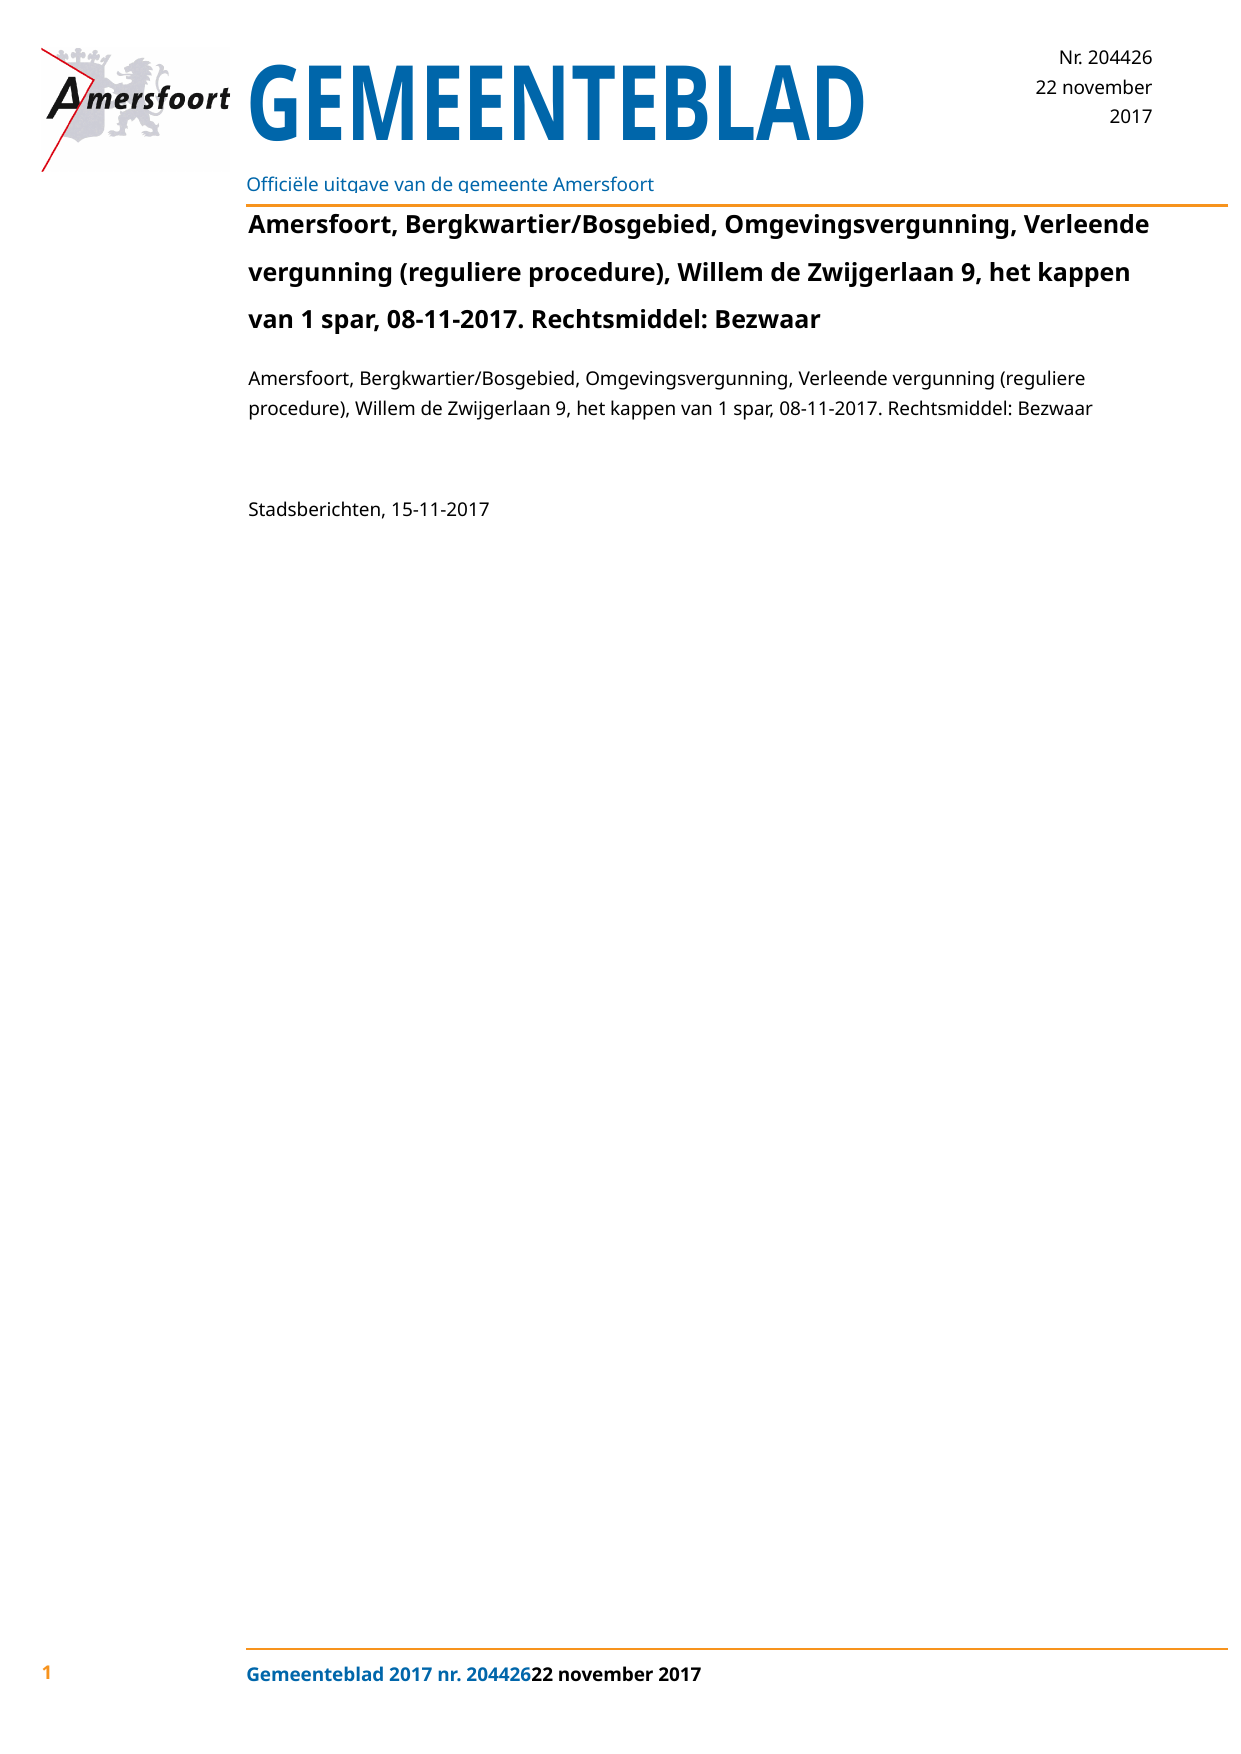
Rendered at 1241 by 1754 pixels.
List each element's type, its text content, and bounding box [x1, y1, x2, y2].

text Amersfoort, Bergkwartier/Bosgebied, Omgevingsvergunning, Verleende vergunning (reguliere procedure), Willem de Zwijgerlaan 9, het kappen van 1 spar, 08-11-2017. Rechtsmiddel: Bezwaar [248, 207, 1152, 336]
text Stadsberichten, 15-11-2017 [248, 496, 1152, 522]
picture [41, 47, 231, 172]
text Amersfoort, Bergkwartier/Bosgebied, Omgevingsvergunning, Verleende vergunning (reguliere procedure), Willem de Zwijgerlaan 9, het kappen van 1 spar, 08-11-2017. Rechtsmiddel: Bezwaar [248, 366, 1152, 421]
